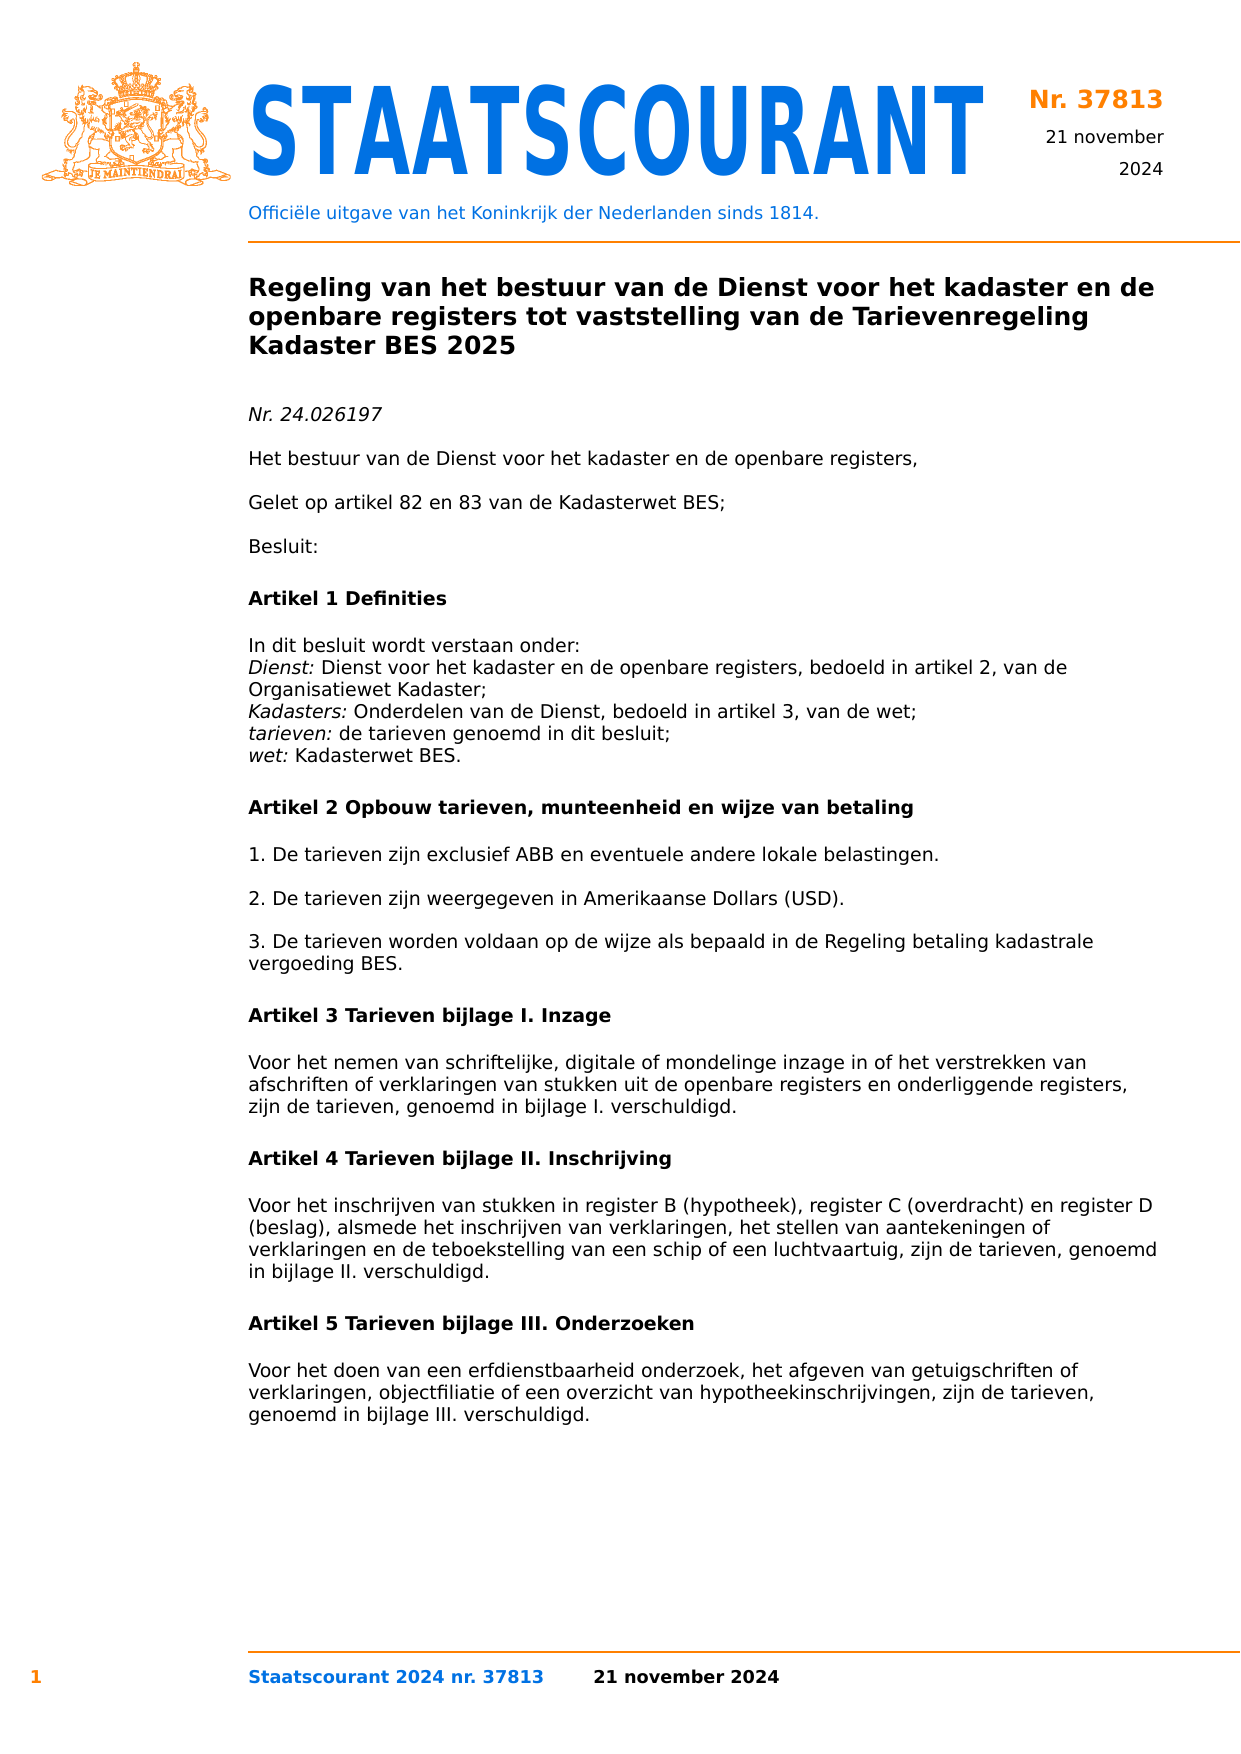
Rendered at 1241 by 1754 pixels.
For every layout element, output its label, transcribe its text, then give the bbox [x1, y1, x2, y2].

text Dienst: Dienst voor het kadaster en de openbare registers, bedoeld in artikel 2, van de Organisatiewet Kadaster; [248, 657, 1163, 701]
table_header STAATSCOURANT [248, 62, 998, 203]
table_cell Officiële uitgave van het Koninkrijk der Nederlanden sinds 1814. [248, 203, 1240, 241]
text Besluit: [248, 536, 1163, 558]
text Voor het nemen van schriftelijke, digitale of mondelinge inzage in of het verstrekken van afschriften of verklaringen van stukken uit de openbare registers en onderliggende registers, zijn de tarieven, genoemd in bijlage I. verschuldigd. [248, 1052, 1163, 1118]
subtitle Artikel 1 Definities [248, 588, 1163, 610]
text Voor het inschrijven van stukken in register B (hypotheek), register C (overdracht) en register D (beslag), alsmede het inschrijven van verklaringen, het stellen van aantekeningen of verklaringen en de teboekstelling van een schip of een luchtvaartuig, zijn de tarieven, genoemd in bijlage II. verschuldigd. [248, 1195, 1163, 1283]
subtitle Artikel 2 Opbouw tarieven, munteenheid en wijze van betaling [248, 797, 1163, 819]
text Gelet op artikel 82 en 83 van de Kadasterwet BES; [248, 492, 1163, 514]
table_cell 2024 [998, 153, 1240, 203]
text 3. De tarieven worden voldaan op de wijze als bepaald in de Regeling betaling kadastrale vergoeding BES. [248, 931, 1163, 975]
subtitle Artikel 5 Tarieven bijlage III. Onderzoeken [248, 1313, 1163, 1335]
text tarieven: de tarieven genoemd in dit besluit; [248, 723, 1163, 745]
picture [41, 62, 231, 186]
subtitle Artikel 4 Tarieven bijlage II. Inschrijving [248, 1148, 1163, 1170]
text Nr. 24.026197 [248, 404, 1163, 426]
subtitle Regeling van het bestuur van de Dienst voor het kadaster en de openbare registers tot vaststelling van de Tarievenregeling Kadaster BES 2025 [248, 273, 1163, 361]
text Kadasters: Onderdelen van de Dienst, bedoeld in artikel 3, van de wet; [248, 701, 1163, 723]
table_header [25, 62, 248, 241]
text Het bestuur van de Dienst voor het kadaster en de openbare registers, [248, 448, 1163, 470]
text Voor het doen van een erfdienstbaarheid onderzoek, het afgeven van getuigschriften of verklaringen, objectfiliatie of een overzicht van hypotheekinschrijvingen, zijn de tarieven, genoemd in bijlage III. verschuldigd. [248, 1360, 1163, 1426]
table_header Nr. 37813 [998, 62, 1240, 121]
subtitle Artikel 3 Tarieven bijlage I. Inzage [248, 1005, 1163, 1027]
text In dit besluit wordt verstaan onder: [248, 635, 1163, 657]
text 1. De tarieven zijn exclusief ABB en eventuele andere lokale belastingen. [248, 844, 1163, 866]
table_cell 21 november [998, 121, 1240, 153]
text 2. De tarieven zijn weergegeven in Amerikaanse Dollars (USD). [248, 887, 1163, 909]
text wet: Kadasterwet BES. [248, 745, 1163, 767]
